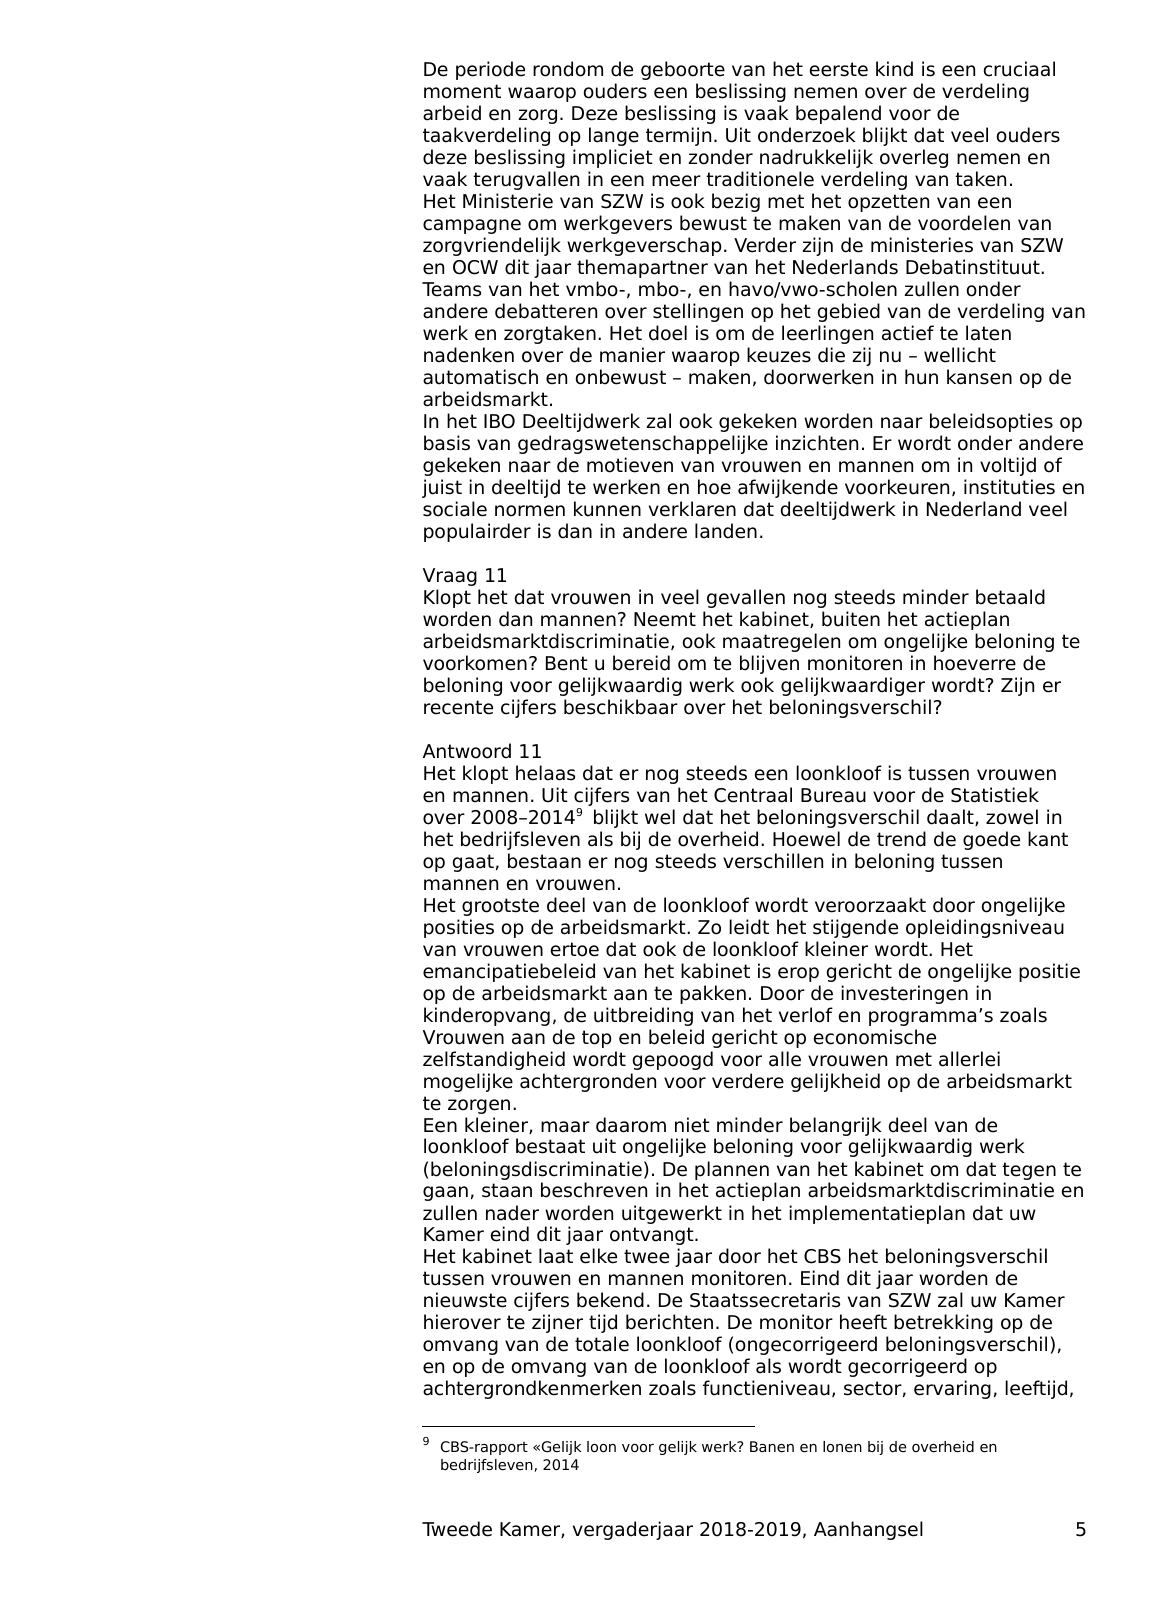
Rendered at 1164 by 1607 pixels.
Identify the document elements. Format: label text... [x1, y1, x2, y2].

text Vraag 11 [422, 565, 1087, 587]
text De periode rondom de geboorte van het eerste kind is een cruciaal moment waarop ouders een beslissing nemen over de verdeling arbeid en zorg. Deze beslissing is vaak bepalend voor de taakverdeling op lange termijn. Uit onderzoek blijkt dat veel ouders deze beslissing impliciet en zonder nadrukkelijk overleg nemen en vaak terugvallen in een meer traditionele verdeling van taken. [422, 59, 1087, 191]
text Antwoord 11 [422, 741, 1087, 763]
text Het klopt helaas dat er nog steeds een loonkloof is tussen vrouwen en mannen. Uit cijfers van het Centraal Bureau voor de Statistiek over 2008–2014 blijkt wel dat het beloningsverschil daalt, zowel in het bedrijfsleven als bij de overheid. Hoewel de trend de goede kant op gaat, bestaan er nog steeds verschillen in beloning tussen mannen en vrouwen. [422, 763, 1087, 895]
text Het Ministerie van SZW is ook bezig met het opzetten van een campagne om werkgevers bewust te maken van de voordelen van zorgvriendelijk werkgeverschap. Verder zijn de ministeries van SZW en OCW dit jaar themapartner van het Nederlands Debatinstituut. Teams van het vmbo-, mbo-, en havo/vwo-scholen zullen onder andere debatteren over stellingen op het gebied van de verdeling van werk en zorgtaken. Het doel is om de leerlingen actief te laten nadenken over de manier waarop keuzes die zij nu – wellicht automatisch en onbewust – maken, doorwerken in hun kansen op de arbeidsmarkt. [422, 191, 1087, 411]
text CBS-rapport «Gelijk loon voor gelijk werk? Banen en lonen bij de overheid en bedrijfsleven, 2014 [422, 1435, 1087, 1474]
text Het grootste deel van de loonkloof wordt veroorzaakt door ongelijke posities op de arbeidsmarkt. Zo leidt het stijgende opleidingsniveau van vrouwen ertoe dat ook de loonkloof kleiner wordt. Het emancipatiebeleid van het kabinet is erop gericht de ongelijke positie op de arbeidsmarkt aan te pakken. Door de investeringen in kinderopvang, de uitbreiding van het verlof en programma’s zoals Vrouwen aan de top en beleid gericht op economische zelfstandigheid wordt gepoogd voor alle vrouwen met allerlei mogelijke achtergronden voor verdere gelijkheid op de arbeidsmarkt te zorgen. [422, 895, 1087, 1114]
text In het IBO Deeltijdwerk zal ook gekeken worden naar beleidsopties op basis van gedragswetenschappelijke inzichten. Er wordt onder andere gekeken naar de motieven van vrouwen en mannen om in voltijd of juist in deeltijd te werken en hoe afwijkende voorkeuren, instituties en sociale normen kunnen verklaren dat deeltijdwerk in Nederland veel populairder is dan in andere landen. [422, 411, 1087, 543]
text Een kleiner, maar daarom niet minder belangrijk deel van de loonkloof bestaat uit ongelijke beloning voor gelijkwaardig werk (beloningsdiscriminatie). De plannen van het kabinet om dat tegen te gaan, staan beschreven in het actieplan arbeidsmarktdiscriminatie en zullen nader worden uitgewerkt in het implementatieplan dat uw Kamer eind dit jaar ontvangt. [422, 1114, 1087, 1246]
text Klopt het dat vrouwen in veel gevallen nog steeds minder betaald worden dan mannen? Neemt het kabinet, buiten het actieplan arbeidsmarktdiscriminatie, ook maatregelen om ongelijke beloning te voorkomen? Bent u bereid om te blijven monitoren in hoeverre de beloning voor gelijkwaardig werk ook gelijkwaardiger wordt? Zijn er recente cijfers beschikbaar over het beloningsverschil? [422, 587, 1087, 719]
text Het kabinet laat elke twee jaar door het CBS het beloningsverschil tussen vrouwen en mannen monitoren. Eind dit jaar worden de nieuwste cijfers bekend. De Staatssecretaris van SZW zal uw Kamer hierover te zijner tijd berichten. De monitor heeft betrekking op de omvang van de totale loonkloof (ongecorrigeerd beloningsverschil), en op de omvang van de loonkloof als wordt gecorrigeerd op achtergrondkenmerken zoals functieniveau, sector, ervaring, leeftijd, [422, 1246, 1087, 1400]
